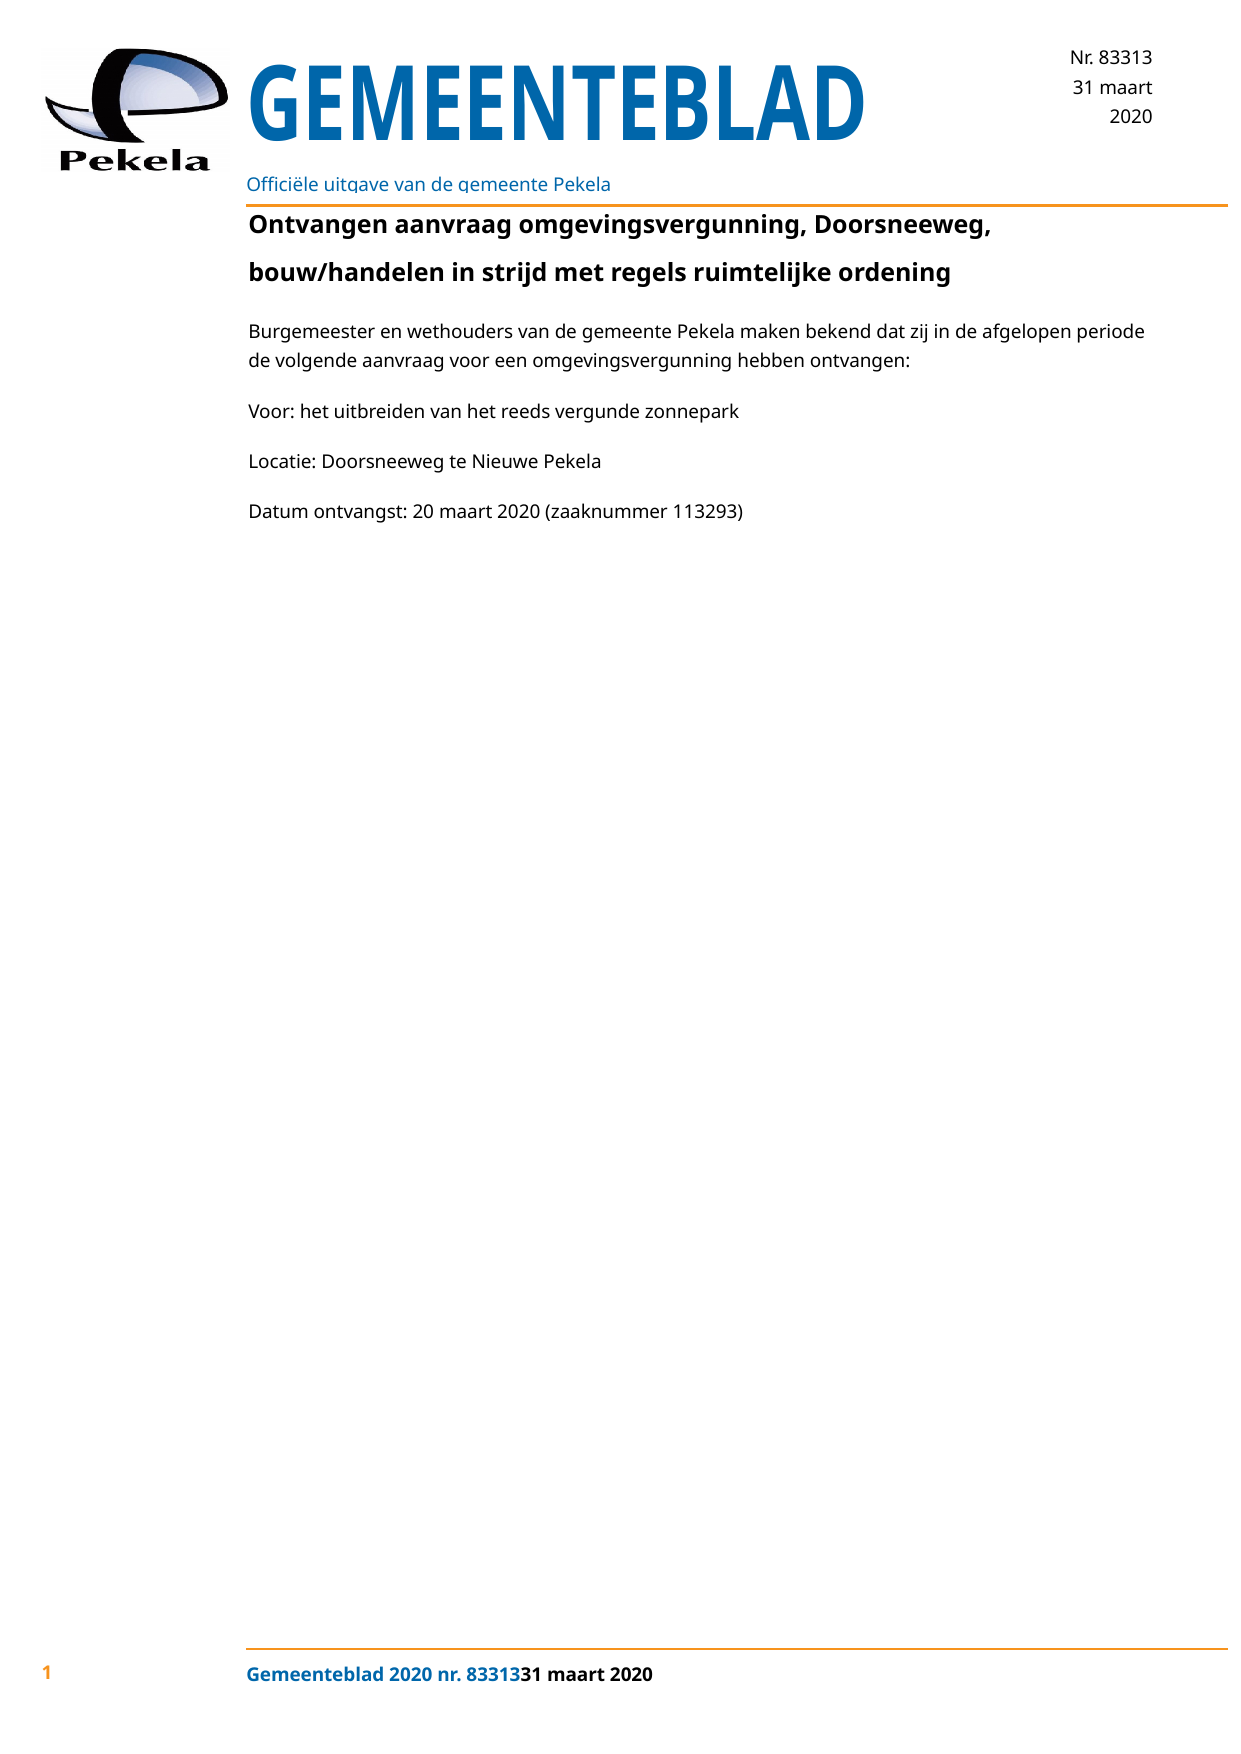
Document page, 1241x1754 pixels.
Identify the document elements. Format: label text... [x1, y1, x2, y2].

text Voor: het uitbreiden van het reeds vergunde zonnepark [248, 398, 1152, 424]
picture [41, 47, 231, 172]
text Datum ontvangst: 20 maart 2020 (zaaknummer 113293) [248, 499, 1152, 524]
text Ontvangen aanvraag omgevingsvergunning, Doorsneeweg, bouw/handelen in strijd met regels ruimtelijke ordening [248, 207, 1152, 288]
text Locatie: Doorsneeweg te Nieuwe Pekela [248, 448, 1152, 474]
text Burgemeester en wethouders van de gemeente Pekela maken bekend dat zij in de afgelopen periode de volgende aanvraag voor een omgevingsvergunning hebben ontvangen: [248, 318, 1152, 373]
